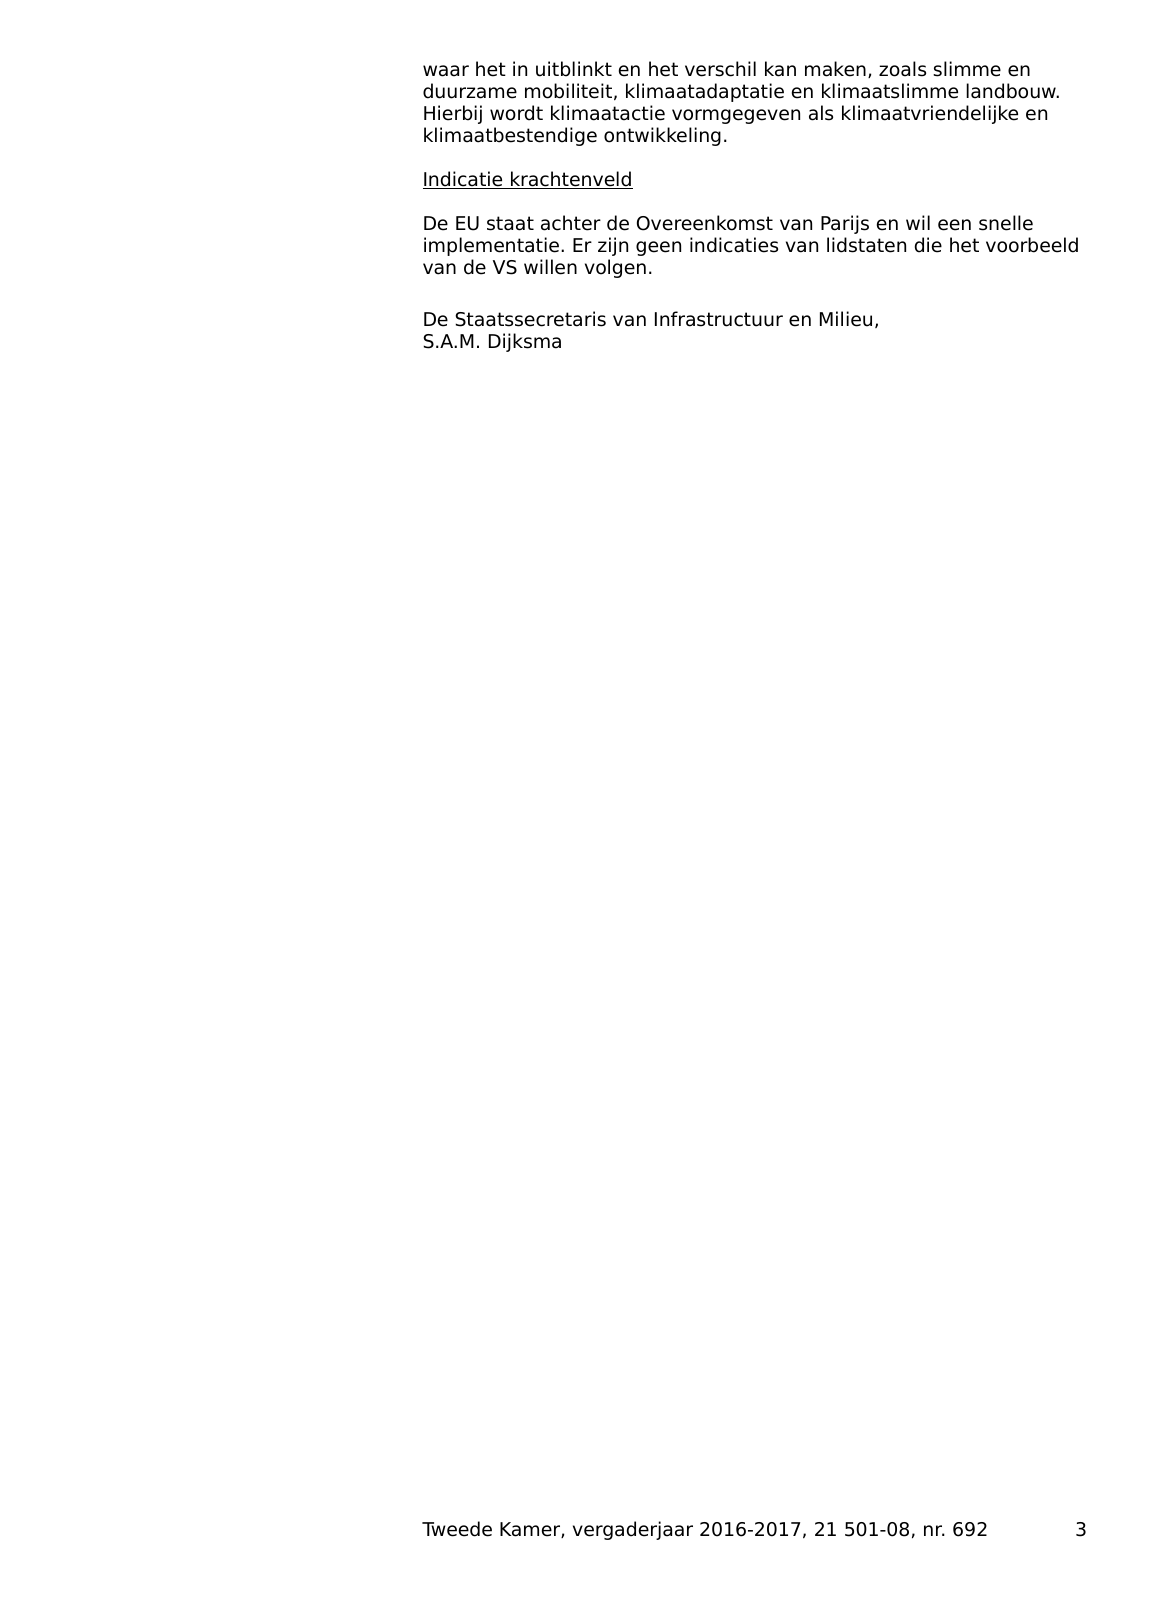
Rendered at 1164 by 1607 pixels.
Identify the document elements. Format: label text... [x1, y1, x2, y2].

text waar het in uitblinkt en het verschil kan maken, zoals slimme en duurzame mobiliteit, klimaatadaptatie en klimaatslimme landbouw. Hierbij wordt klimaatactie vormgegeven als klimaatvriendelijke en klimaatbestendige ontwikkeling. [422, 59, 1087, 147]
subtitle Indicatie krachtenveld [422, 169, 1087, 191]
text De Staatssecretaris van Infrastructuur en Milieu, S.A.M. Dijksma [422, 309, 1087, 353]
text De EU staat achter de Overeenkomst van Parijs en wil een snelle implementatie. Er zijn geen indicaties van lidstaten die het voorbeeld van de VS willen volgen. [422, 213, 1087, 279]
